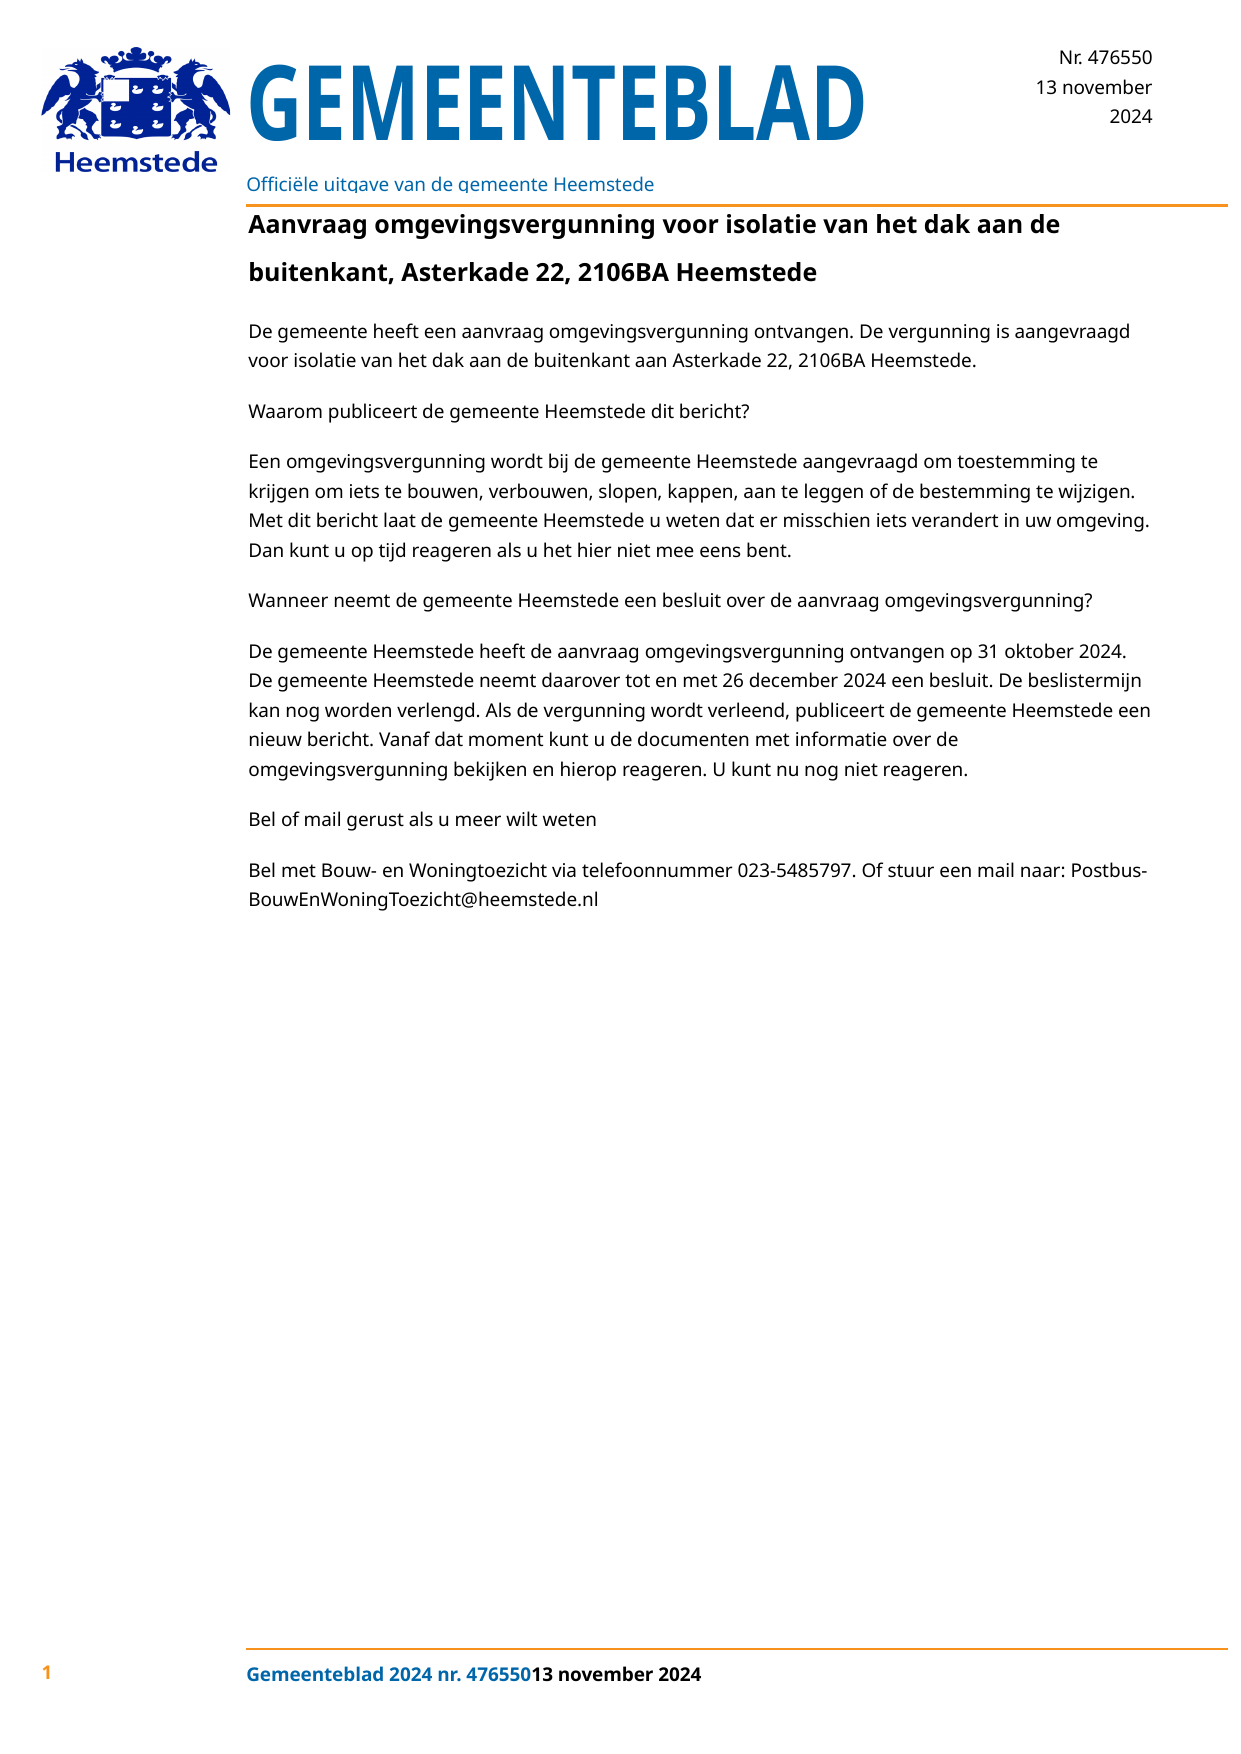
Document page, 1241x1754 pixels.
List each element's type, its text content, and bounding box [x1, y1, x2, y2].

text De gemeente Heemstede heeft de aanvraag omgevingsvergunning ontvangen op 31 oktober 2024. De gemeente Heemstede neemt daarover tot en met 26 december 2024 een besluit. De beslistermijn kan nog worden verlengd. Als de vergunning wordt verleend, publiceert de gemeente Heemstede een nieuw bericht. Vanaf dat moment kunt u de documenten met informatie over de omgevingsvergunning bekijken en hierop reageren. U kunt nu nog niet reageren. [248, 638, 1152, 782]
text Bel met Bouw- en Woningtoezicht via telefoonnummer 023-5485797. Of stuur een mail naar: Postbus-BouwEnWoningToezicht@heemstede.nl [248, 857, 1152, 912]
text Aanvraag omgevingsvergunning voor isolatie van het dak aan de buitenkant, Asterkade 22, 2106BA Heemstede [248, 207, 1152, 288]
text Bel of mail gerust als u meer wilt weten [248, 807, 1152, 832]
text De gemeente heeft een aanvraag omgevingsvergunning ontvangen. De vergunning is aangevraagd voor isolatie van het dak aan de buitenkant aan Asterkade 22, 2106BA Heemstede. [248, 318, 1152, 373]
text Wanneer neemt de gemeente Heemstede een besluit over de aanvraag omgevingsvergunning? [248, 587, 1152, 613]
text Waarom publiceert de gemeente Heemstede dit bericht? [248, 398, 1152, 424]
picture [41, 47, 231, 172]
text Een omgevingsvergunning wordt bij de gemeente Heemstede aangevraagd om toestemming te krijgen om iets te bouwen, verbouwen, slopen, kappen, aan te leggen of de bestemming te wijzigen. Met dit bericht laat de gemeente Heemstede u weten dat er misschien iets verandert in uw omgeving. Dan kunt u op tijd reageren als u het hier niet mee eens bent. [248, 448, 1152, 563]
